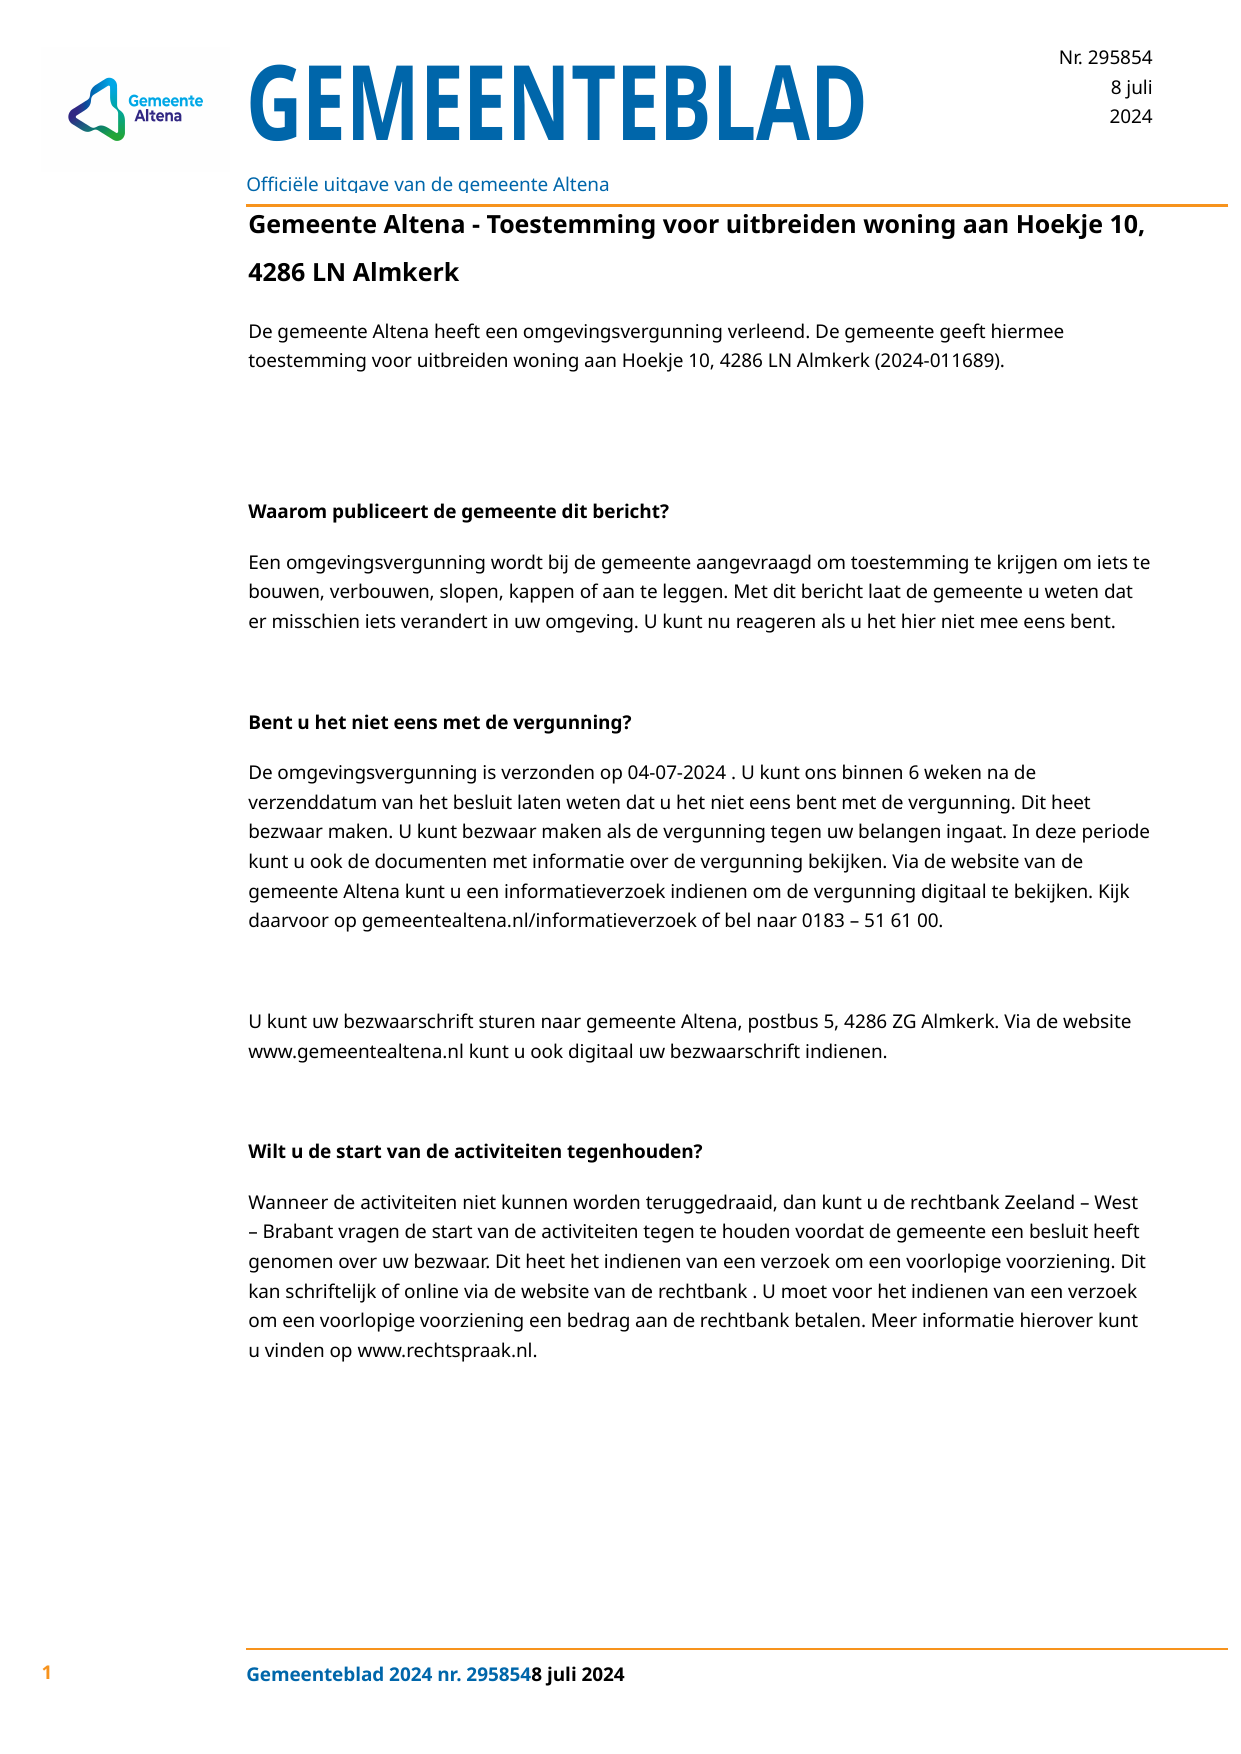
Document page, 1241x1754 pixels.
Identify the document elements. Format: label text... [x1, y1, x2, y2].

text De omgevingsvergunning is verzonden op 04-07-2024 . U kunt ons binnen 6 weken na de verzenddatum van het besluit laten weten dat u het niet eens bent met de vergunning. Dit heet bezwaar maken. U kunt bezwaar maken als de vergunning tegen uw belangen ingaat. In deze periode kunt u ook de documenten met informatie over de vergunning bekijken. Via de website van de gemeente Altena kunt u een informatieverzoek indienen om de vergunning digitaal te bekijken. Kijk daarvoor op gemeentealtena.nl/informatieverzoek of bel naar 0183 – 51 61 00. [248, 759, 1152, 933]
text Waarom publiceert de gemeente dit bericht? [248, 499, 1152, 524]
text Gemeente Altena - Toestemming voor uitbreiden woning aan Hoekje 10, 4286 LN Almkerk [248, 207, 1152, 288]
text Een omgevingsvergunning wordt bij de gemeente aangevraagd om toestemming te krijgen om iets te bouwen, verbouwen, slopen, kappen of aan te leggen. Met dit bericht laat de gemeente u weten dat er misschien iets verandert in uw omgeving. U kunt nu reageren als u het hier niet mee eens bent. [248, 549, 1152, 634]
text U kunt uw bezwaarschrift sturen naar gemeente Altena, postbus 5, 4286 ZG Almkerk. Via de website www.gemeentealtena.nl kunt u ook digitaal uw bezwaarschrift indienen. [248, 1008, 1152, 1064]
text De gemeente Altena heeft een omgevingsvergunning verleend. De gemeente geeft hiermee toestemming voor uitbreiden woning aan Hoekje 10, 4286 LN Almkerk (2024-011689). [248, 318, 1152, 373]
text Wilt u de start van de activiteiten tegenhouden? [248, 1139, 1152, 1164]
picture [41, 47, 231, 172]
text Bent u het niet eens met de vergunning? [248, 709, 1152, 735]
text Wanneer de activiteiten niet kunnen worden teruggedraaid, dan kunt u de rechtbank Zeeland – West – Brabant vragen de start van de activiteiten tegen te houden voordat de gemeente een besluit heeft genomen over uw bezwaar. Dit heet het indienen van een verzoek om een voorlopige voorziening. Dit kan schriftelijk of online via de website van de rechtbank . U moet voor het indienen van een verzoek om een voorlopige voorziening een bedrag aan de rechtbank betalen. Meer informatie hierover kunt u vinden op www.rechtspraak.nl. [248, 1189, 1152, 1363]
